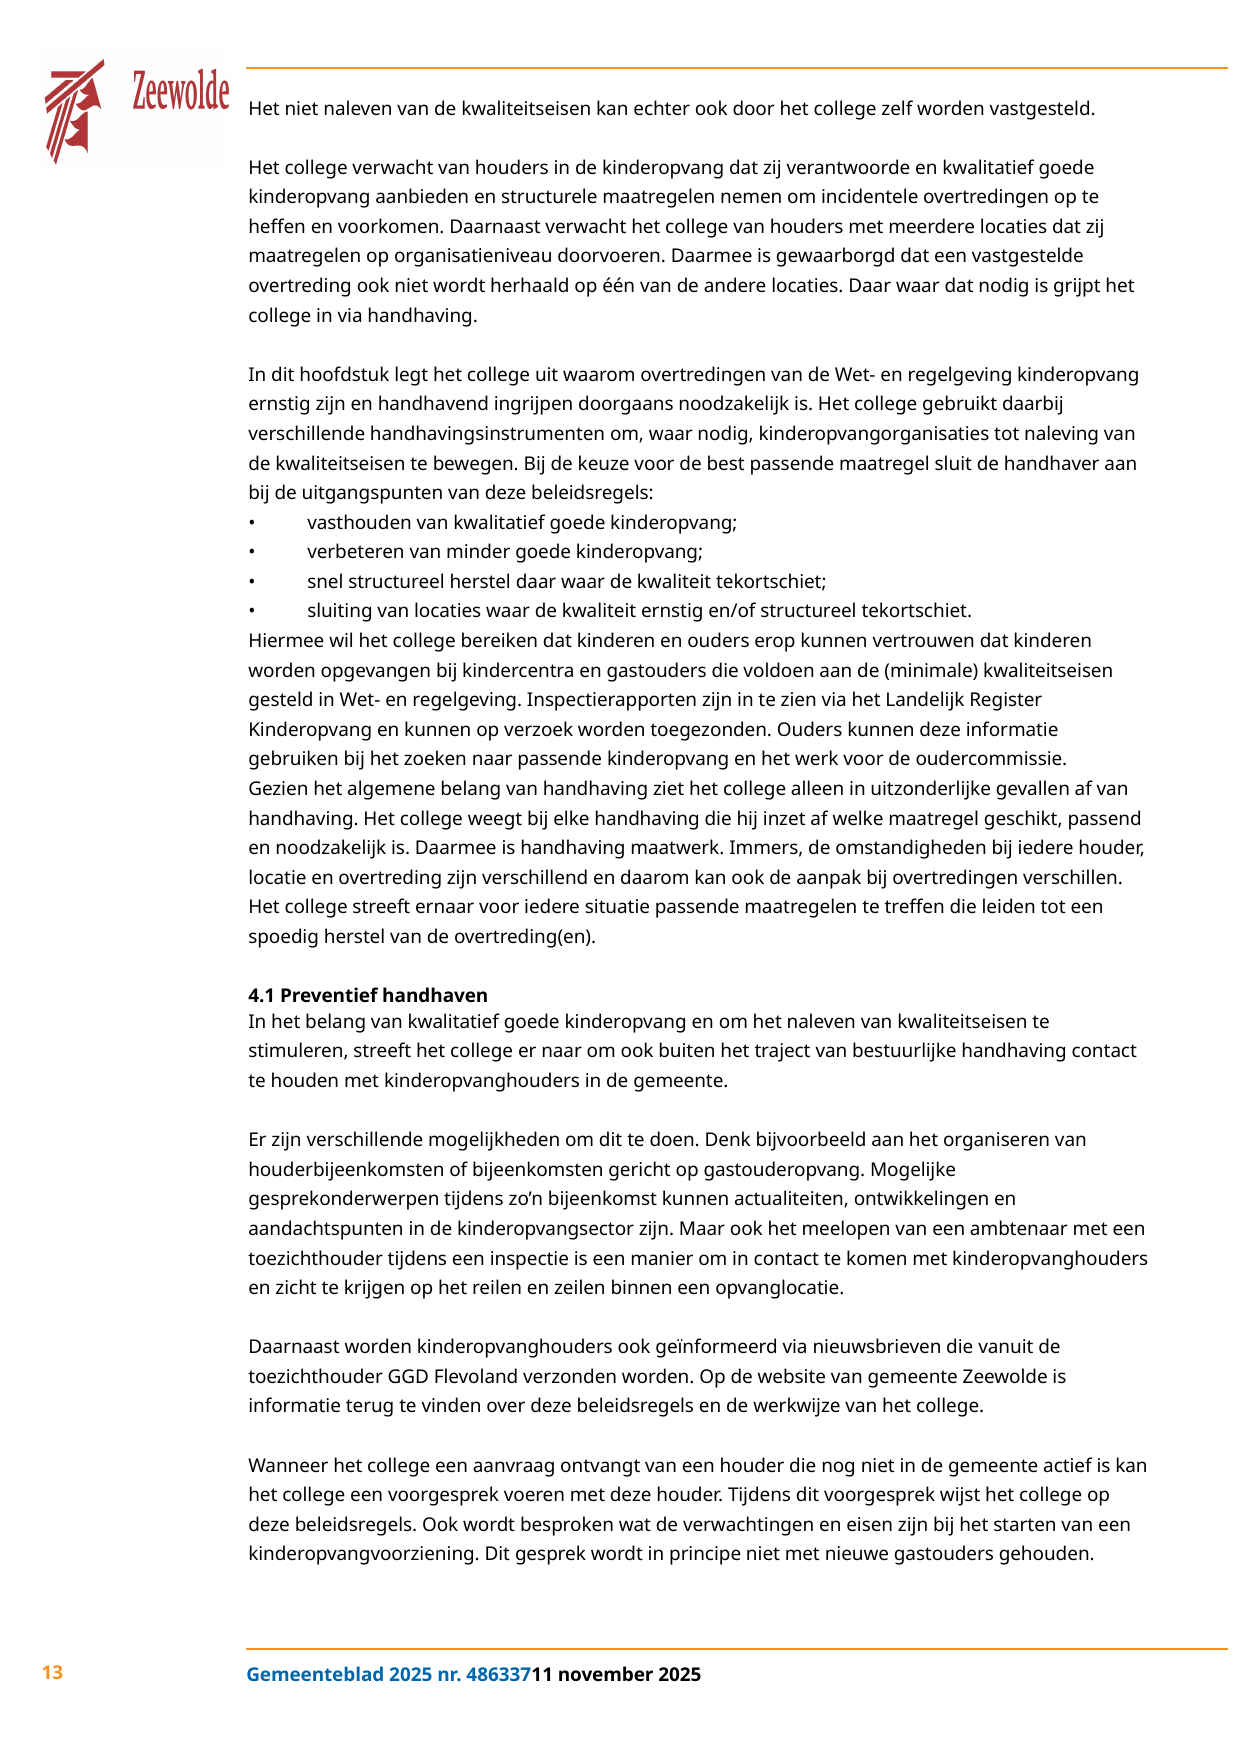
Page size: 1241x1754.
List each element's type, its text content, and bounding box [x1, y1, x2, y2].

text Hiermee wil het college bereiken dat kinderen en ouders erop kunnen vertrouwen dat kinderen worden opgevangen bij kindercentra en gastouders die voldoen aan de (minimale) kwaliteitseisen gesteld in Wet- en regelgeving. Inspectierapporten zijn in te zien via het Landelijk Register Kinderopvang en kunnen op verzoek worden toegezonden. Ouders kunnen deze informatie gebruiken bij het zoeken naar passende kinderopvang en het werk voor de oudercommissie. [248, 627, 1152, 771]
text In dit hoofdstuk legt het college uit waarom overtredingen van de Wet- en regelgeving kinderopvang ernstig zijn en handhavend ingrijpen doorgaans noodzakelijk is. Het college gebruikt daarbij verschillende handhavingsinstrumenten om, waar nodig, kinderopvangorganisaties tot naleving van de kwaliteitseisen te bewegen. Bij de keuze voor de best passende maatregel sluit de handhaver aan bij de uitgangspunten van deze beleidsregels: [248, 361, 1152, 505]
text Er zijn verschillende mogelijkheden om dit te doen. Denk bijvoorbeeld aan het organiseren van houderbijeenkomsten of bijeenkomsten gericht op gastouderopvang. Mogelijke gesprekonderwerpen tijdens zo’n bijeenkomst kunnen actualiteiten, ontwikkelingen en aandachtspunten in de kinderopvangsector zijn. Maar ook het meelopen van een ambtenaar met een toezichthouder tijdens een inspectie is een manier om in contact te komen met kinderopvanghouders en zicht te krijgen op het reilen en zeilen binnen een opvanglocatie. [248, 1126, 1152, 1300]
text 4.1 Preventief handhaven [248, 982, 1152, 1008]
list vasthouden van kwalitatief goede kinderopvang; [248, 509, 1152, 535]
text In het belang van kwalitatief goede kinderopvang en om het naleven van kwaliteitseisen te stimuleren, streeft het college er naar om ook buiten het traject van bestuurlijke handhaving contact te houden met kinderopvanghouders in de gemeente. [248, 1008, 1152, 1093]
list sluiting van locaties waar de kwaliteit ernstig en/of structureel tekortschiet. [248, 598, 1152, 623]
text Het niet naleven van de kwaliteitseisen kan echter ook door het college zelf worden vastgesteld. [248, 95, 1152, 121]
text Het college verwacht van houders in de kinderopvang dat zij verantwoorde en kwalitatief goede kinderopvang aanbieden en structurele maatregelen nemen om incidentele overtredingen op te heffen en voorkomen. Daarnaast verwacht het college van houders met meerdere locaties dat zij maatregelen op organisatieniveau doorvoeren. Daarmee is gewaarborgd dat een vastgestelde overtreding ook niet wordt herhaald op één van de andere locaties. Daar waar dat nodig is grijpt het college in via handhaving. [248, 154, 1152, 328]
picture [41, 47, 231, 172]
text Gezien het algemene belang van handhaving ziet het college alleen in uitzonderlijke gevallen af van handhaving. Het college weegt bij elke handhaving die hij inzet af welke maatregel geschikt, passend en noodzakelijk is. Daarmee is handhaving maatwerk. Immers, de omstandigheden bij iedere houder, locatie en overtreding zijn verschillend en daarom kan ook de aanpak bij overtredingen verschillen. Het college streeft ernaar voor iedere situatie passende maatregelen te treffen die leiden tot een spoedig herstel van de overtreding(en). [248, 775, 1152, 949]
text Daarnaast worden kinderopvanghouders ook geïnformeerd via nieuwsbrieven die vanuit de toezichthouder GGD Flevoland verzonden worden. Op de website van gemeente Zeewolde is informatie terug te vinden over deze beleidsregels en de werkwijze van het college. [248, 1333, 1152, 1418]
list snel structureel herstel daar waar de kwaliteit tekortschiet; [248, 568, 1152, 594]
list verbeteren van minder goede kinderopvang; [248, 538, 1152, 564]
text Wanneer het college een aanvraag ontvangt van een houder die nog niet in de gemeente actief is kan het college een voorgesprek voeren met deze houder. Tijdens dit voorgesprek wijst het college op deze beleidsregels. Ook wordt besproken wat de verwachtingen en eisen zijn bij het starten van een kinderopvangvoorziening. Dit gesprek wordt in principe niet met nieuwe gastouders gehouden. [248, 1452, 1152, 1566]
